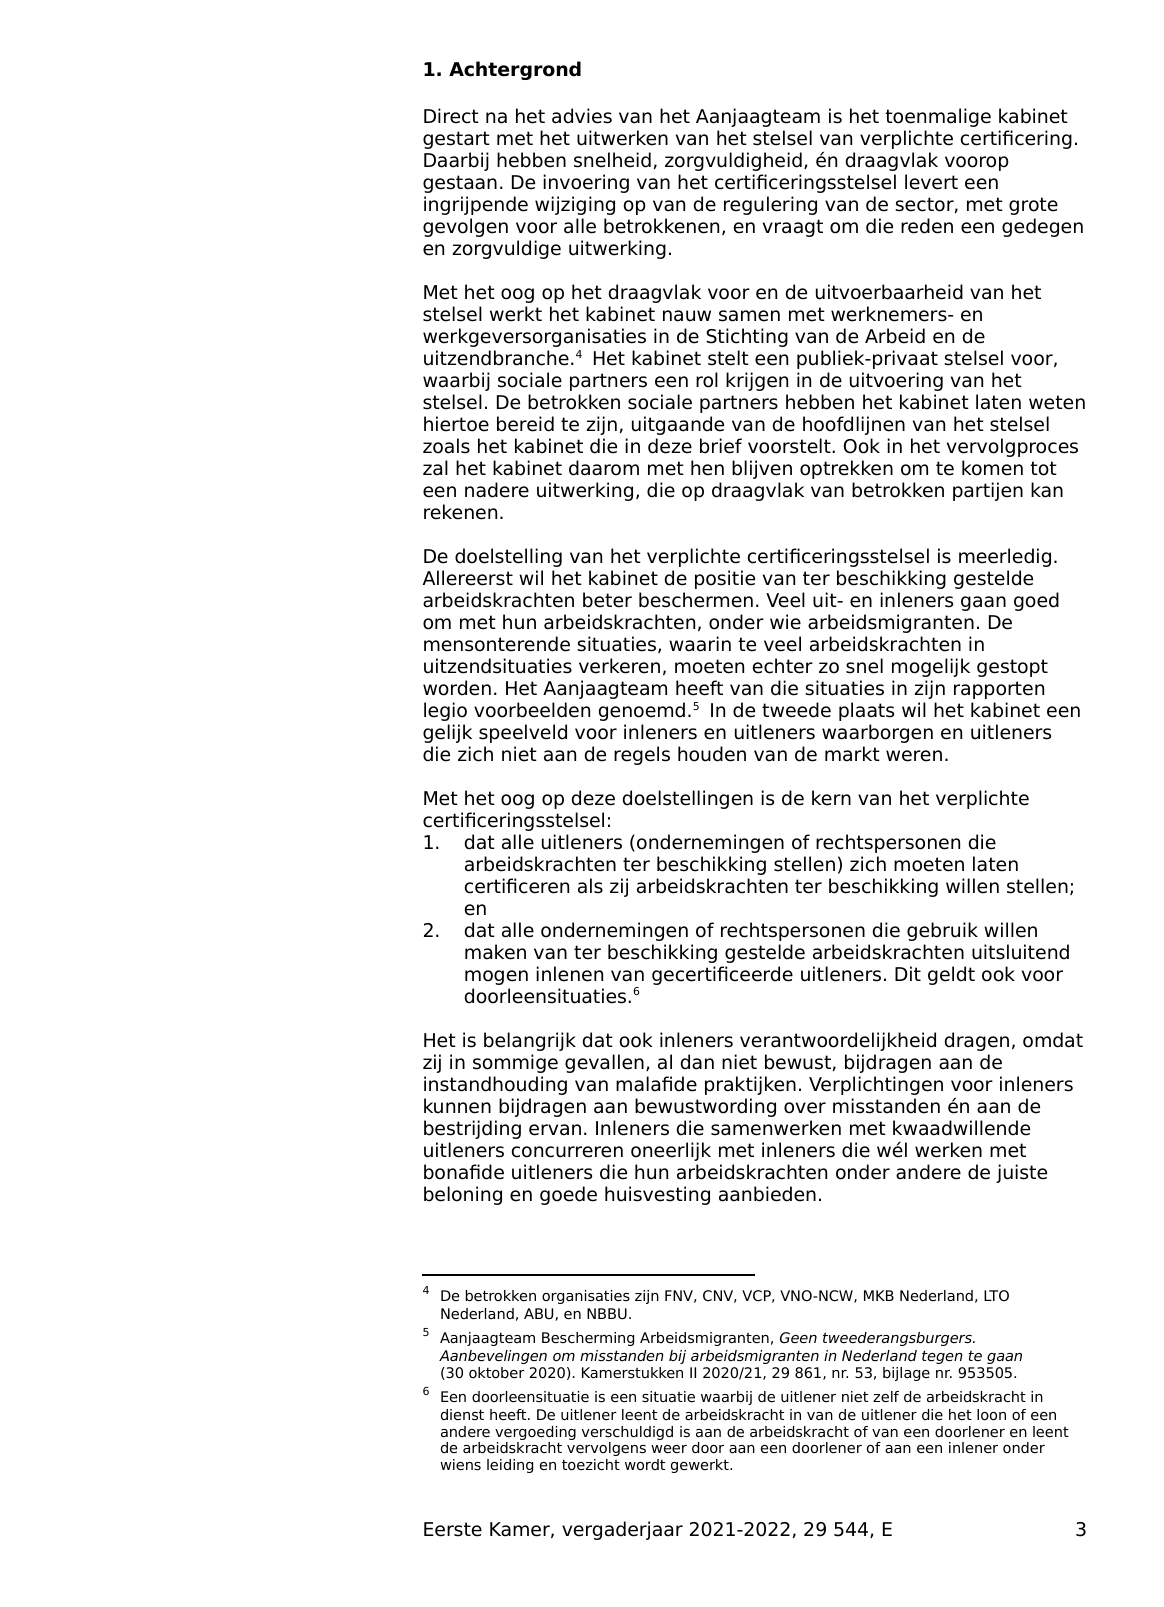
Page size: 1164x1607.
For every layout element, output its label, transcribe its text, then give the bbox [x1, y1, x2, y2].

text 1. dat alle uitleners (ondernemingen of rechtspersonen die arbeidskrachten ter beschikking stellen) zich moeten laten certificeren als zij arbeidskrachten ter beschikking willen stellen; en [422, 832, 1087, 920]
text Met het oog op het draagvlak voor en de uitvoerbaarheid van het stelsel werkt het kabinet nauw samen met werknemers- en werkgeversorganisaties in de Stichting van de Arbeid en de uitzendbranche. Het kabinet stelt een publiek-privaat stelsel voor, waarbij sociale partners een rol krijgen in de uitvoering van het stelsel. De betrokken sociale partners hebben het kabinet laten weten hiertoe bereid te zijn, uitgaande van de hoofdlijnen van het stelsel zoals het kabinet die in deze brief voorstelt. Ook in het vervolgproces zal het kabinet daarom met hen blijven optrekken om te komen tot een nadere uitwerking, die op draagvlak van betrokken partijen kan rekenen. [422, 282, 1087, 524]
text Het is belangrijk dat ook inleners verantwoordelijkheid dragen, omdat zij in sommige gevallen, al dan niet bewust, bijdragen aan de instandhouding van malafide praktijken. Verplichtingen voor inleners kunnen bijdragen aan bewustwording over misstanden én aan de bestrijding ervan. Inleners die samenwerken met kwaadwillende uitleners concurreren oneerlijk met inleners die wél werken met bonafide uitleners die hun arbeidskrachten onder andere de juiste beloning en goede huisvesting aanbieden. [422, 1030, 1087, 1206]
subtitle 1. Achtergrond [422, 59, 1087, 81]
text De betrokken organisaties zijn FNV, CNV, VCP, VNO-NCW, MKB Nederland, LTO Nederland, ABU, en NBBU. [422, 1284, 1087, 1323]
text Een doorleensituatie is een situatie waarbij de uitlener niet zelf de arbeidskracht in dienst heeft. De uitlener leent de arbeidskracht in van de uitlener die het loon of een andere vergoeding verschuldigd is aan de arbeidskracht of van een doorlener en leent de arbeidskracht vervolgens weer door aan een doorlener of aan een inlener onder wiens leiding en toezicht wordt gewerkt. [422, 1385, 1087, 1474]
text Met het oog op deze doelstellingen is de kern van het verplichte certificeringsstelsel: [422, 788, 1087, 832]
text 2. dat alle ondernemingen of rechtspersonen die gebruik willen maken van ter beschikking gestelde arbeidskrachten uitsluitend mogen inlenen van gecertificeerde uitleners. Dit geldt ook voor doorleensituaties. [422, 920, 1087, 1008]
text De doelstelling van het verplichte certificeringsstelsel is meerledig. Allereerst wil het kabinet de positie van ter beschikking gestelde arbeidskrachten beter beschermen. Veel uit- en inleners gaan goed om met hun arbeidskrachten, onder wie arbeidsmigranten. De mensonterende situaties, waarin te veel arbeidskrachten in uitzendsituaties verkeren, moeten echter zo snel mogelijk gestopt worden. Het Aanjaagteam heeft van die situaties in zijn rapporten legio voorbeelden genoemd. In de tweede plaats wil het kabinet een gelijk speelveld voor inleners en uitleners waarborgen en uitleners die zich niet aan de regels houden van de markt weren. [422, 546, 1087, 766]
text Aanjaagteam Bescherming Arbeidsmigranten, Geen tweederangsburgers. Aanbevelingen om misstanden bij arbeidsmigranten in Nederland tegen te gaan (30 oktober 2020). Kamerstukken II 2020/21, 29 861, nr. 53, bijlage nr. 953505. [422, 1326, 1087, 1382]
text Direct na het advies van het Aanjaagteam is het toenmalige kabinet gestart met het uitwerken van het stelsel van verplichte certificering. Daarbij hebben snelheid, zorgvuldigheid, én draagvlak voorop gestaan. De invoering van het certificeringsstelsel levert een ingrijpende wijziging op van de regulering van de sector, met grote gevolgen voor alle betrokkenen, en vraagt om die reden een gedegen en zorgvuldige uitwerking. [422, 106, 1087, 260]
